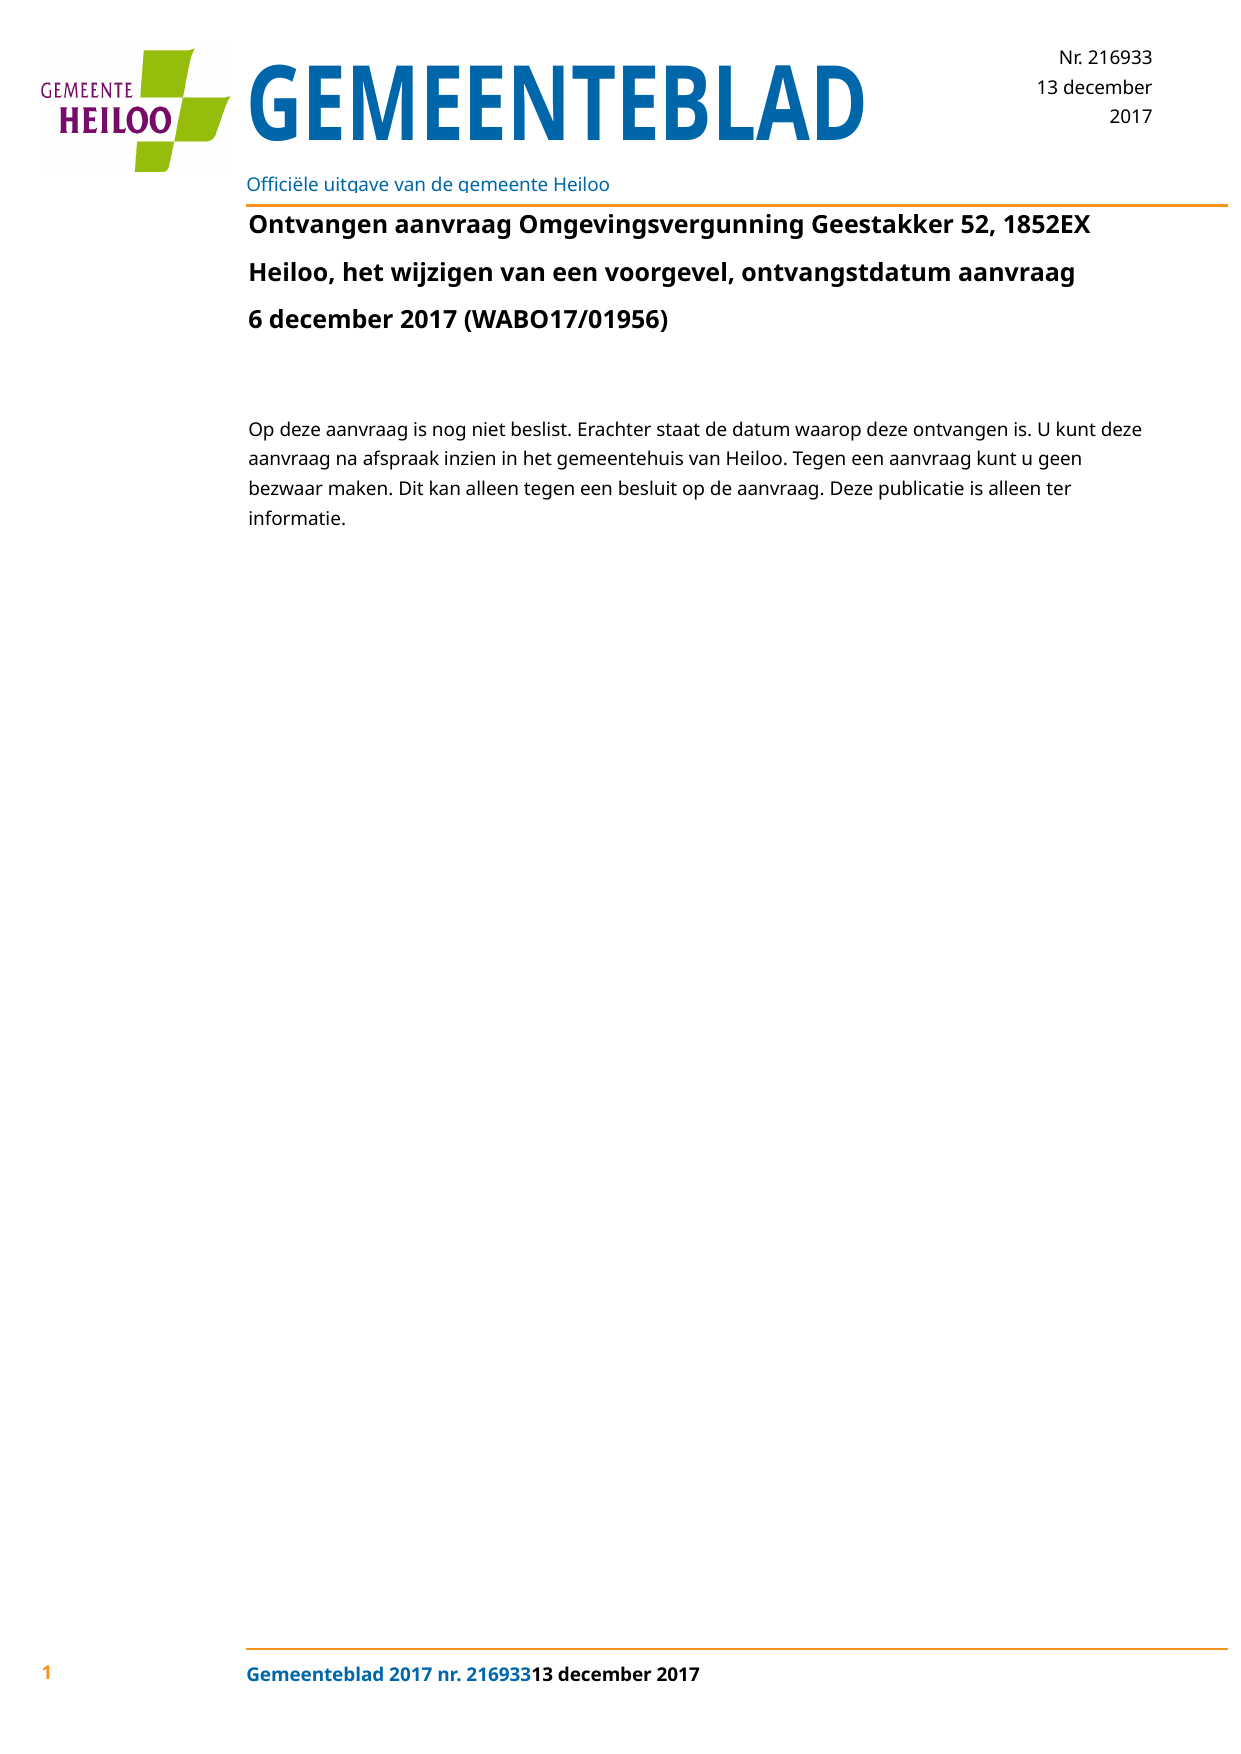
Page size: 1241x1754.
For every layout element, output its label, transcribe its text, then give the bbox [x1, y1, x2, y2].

picture [41, 47, 231, 172]
text Ontvangen aanvraag Omgevingsvergunning Geestakker 52, 1852EX Heiloo, het wijzigen van een voorgevel, ontvangstdatum aanvraag 6 december 2017 (WABO17/01956) [248, 207, 1152, 336]
text Op deze aanvraag is nog niet beslist. Erachter staat de datum waarop deze ontvangen is. U kunt deze aanvraag na afspraak inzien in het gemeentehuis van Heiloo. Tegen een aanvraag kunt u geen bezwaar maken. Dit kan alleen tegen een besluit op de aanvraag. Deze publicatie is alleen ter informatie. [248, 416, 1152, 530]
